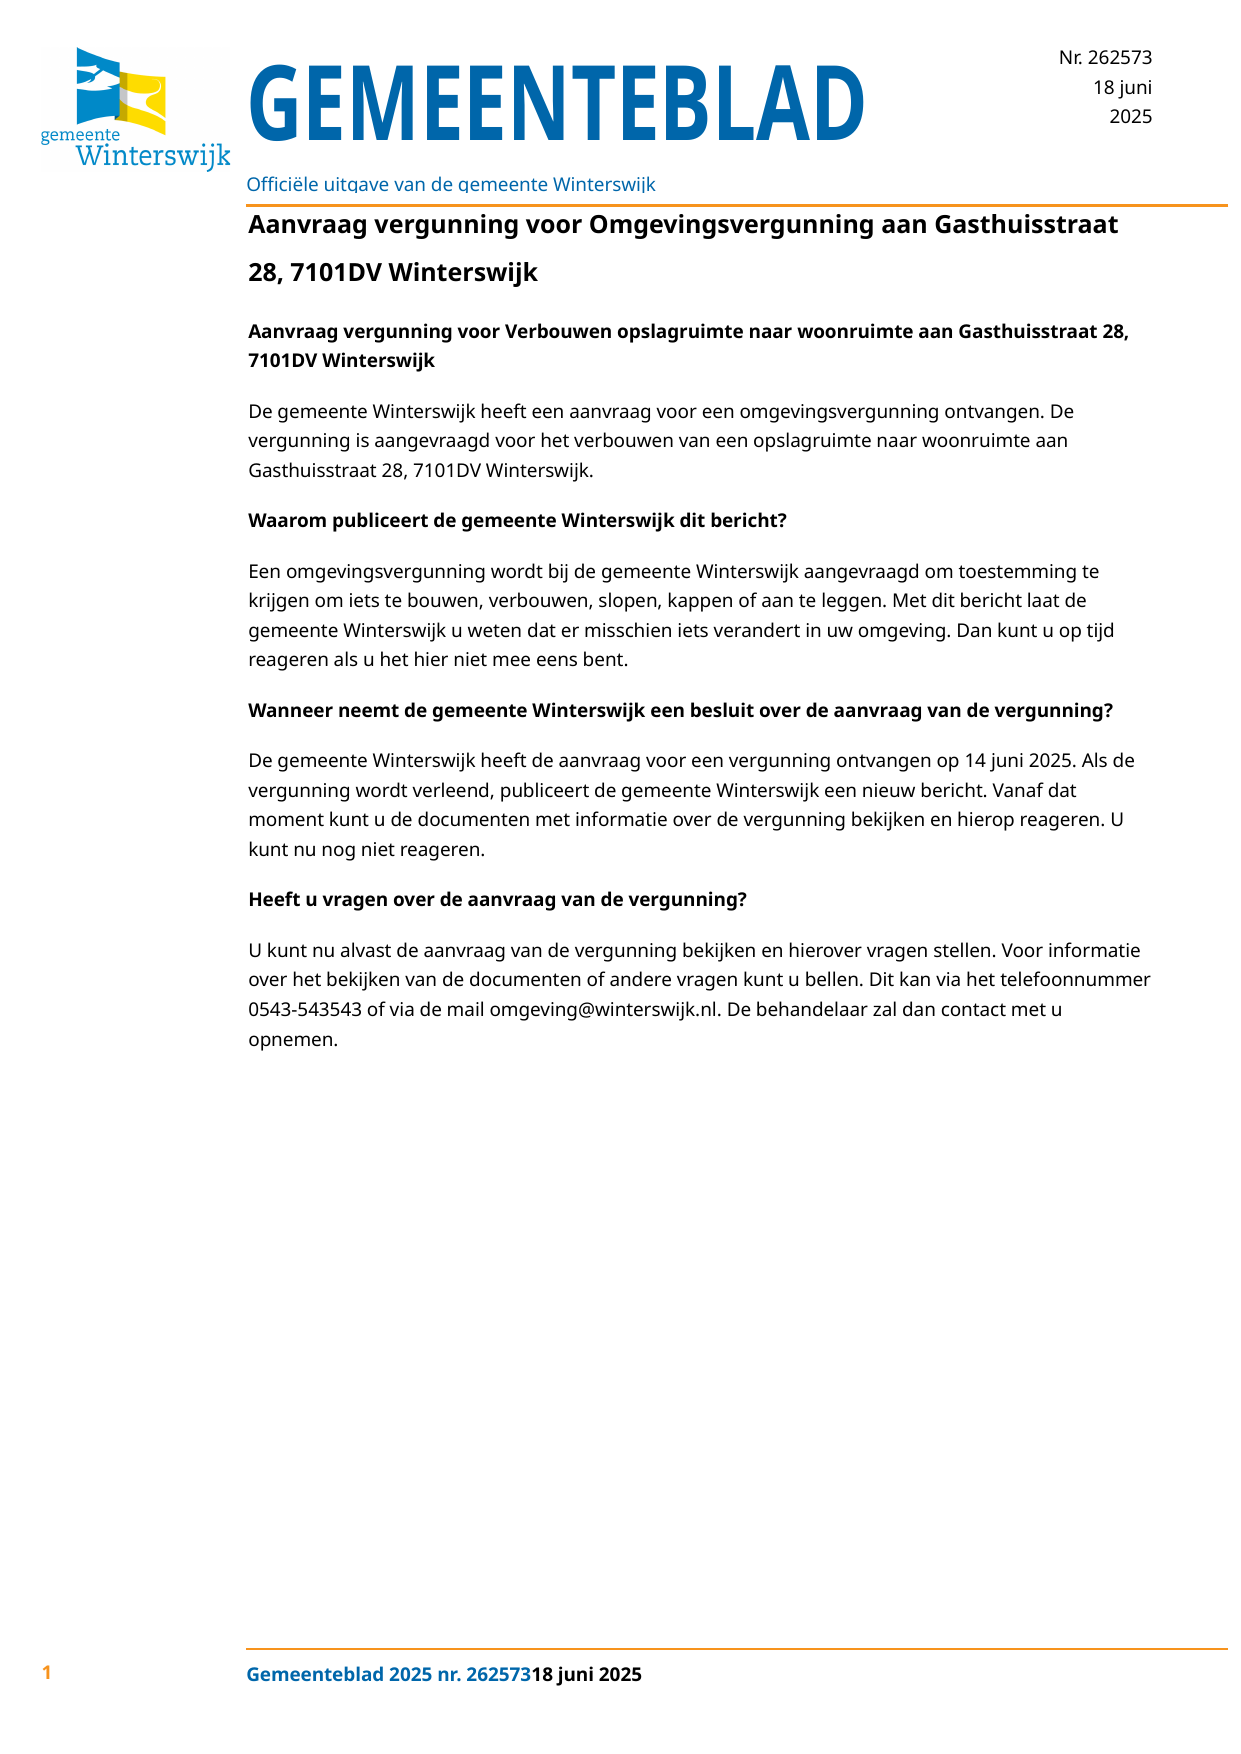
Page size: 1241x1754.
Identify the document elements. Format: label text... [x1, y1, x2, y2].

text De gemeente Winterswijk heeft een aanvraag voor een omgevingsvergunning ontvangen. De vergunning is aangevraagd voor het verbouwen van een opslagruimte naar woonruimte aan Gasthuisstraat 28, 7101DV Winterswijk. [248, 398, 1152, 483]
text Aanvraag vergunning voor Omgevingsvergunning aan Gasthuisstraat 28, 7101DV Winterswijk [248, 207, 1152, 288]
text Waarom publiceert de gemeente Winterswijk dit bericht? [248, 507, 1152, 533]
text Aanvraag vergunning voor Verbouwen opslagruimte naar woonruimte aan Gasthuisstraat 28, 7101DV Winterswijk [248, 318, 1152, 373]
text Heeft u vragen over de aanvraag van de vergunning? [248, 887, 1152, 912]
text De gemeente Winterswijk heeft de aanvraag voor een vergunning ontvangen op 14 juni 2025. Als de vergunning wordt verleend, publiceert de gemeente Winterswijk een nieuw bericht. Vanaf dat moment kunt u de documenten met informatie over de vergunning bekijken en hierop reageren. U kunt nu nog niet reageren. [248, 747, 1152, 862]
picture [225, 153, 231, 162]
picture [41, 47, 231, 172]
text Wanneer neemt de gemeente Winterswijk een besluit over de aanvraag van de vergunning? [248, 697, 1152, 723]
text Een omgevingsvergunning wordt bij de gemeente Winterswijk aangevraagd om toestemming te krijgen om iets te bouwen, verbouwen, slopen, kappen of aan te leggen. Met dit bericht laat de gemeente Winterswijk u weten dat er misschien iets verandert in uw omgeving. Dan kunt u op tijd reageren als u het hier niet mee eens bent. [248, 558, 1152, 672]
text U kunt nu alvast de aanvraag van de vergunning bekijken en hierover vragen stellen. Voor informatie over het bekijken van de documenten of andere vragen kunt u bellen. Dit kan via het telefoonnummer 0543-543543 of via de mail omgeving@winterswijk.nl. De behandelaar zal dan contact met u opnemen. [248, 937, 1152, 1052]
